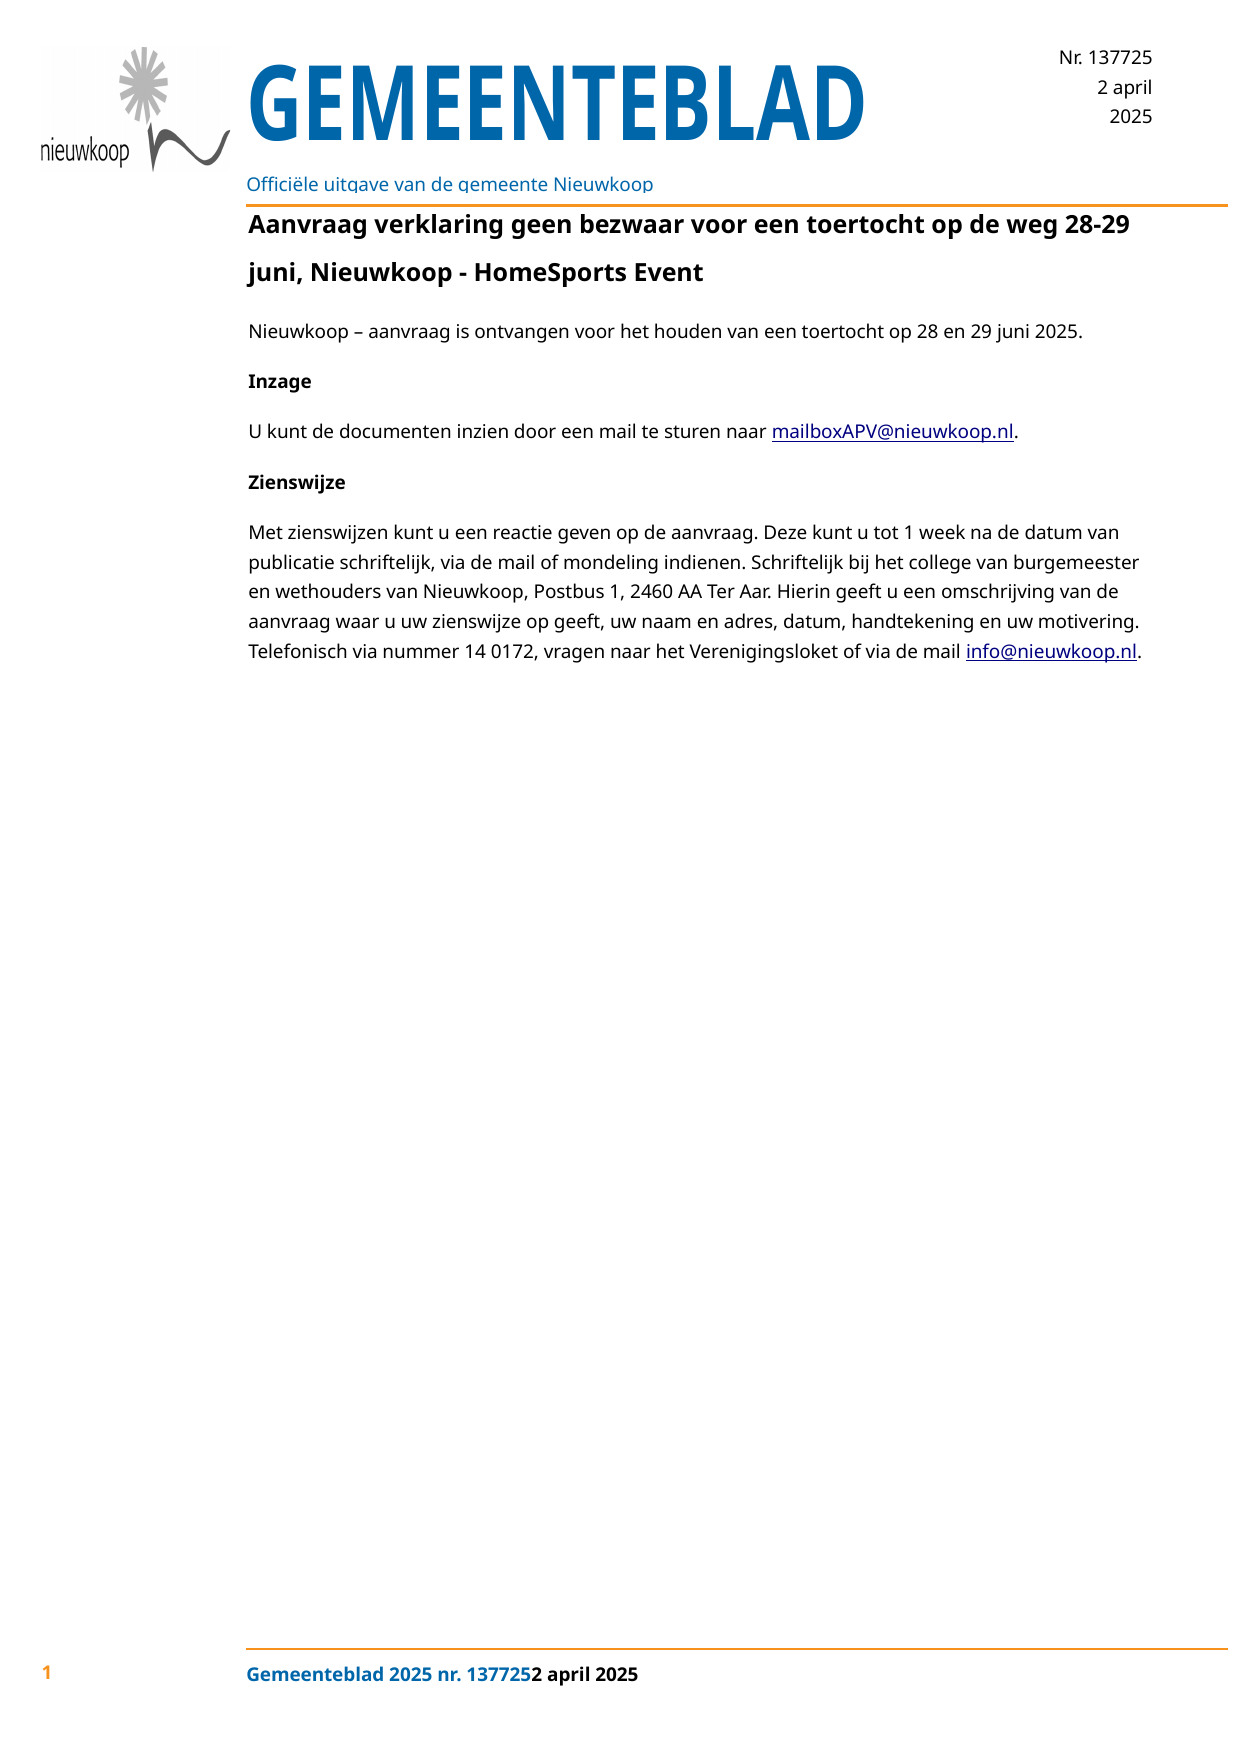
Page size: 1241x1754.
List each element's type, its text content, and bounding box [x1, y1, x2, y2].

text Inzage [248, 368, 1152, 394]
text Nieuwkoop – aanvraag is ontvangen voor het houden van een toertocht op 28 en 29 juni 2025. [248, 318, 1152, 344]
picture [41, 47, 231, 172]
text Zienswijze [248, 469, 1152, 495]
text Met zienswijzen kunt u een reactie geven op de aanvraag. Deze kunt u tot 1 week na de datum van publicatie schriftelijk, via de mail of mondeling indienen. Schriftelijk bij het college van burgemeester en wethouders van Nieuwkoop, Postbus 1, 2460 AA Ter Aar. Hierin geeft u een omschrijving van de aanvraag waar u uw zienswijze op geeft, uw naam en adres, datum, handtekening en uw motivering. Telefonisch via nummer 14 0172, vragen naar het Verenigingsloket of via de mail info@nieuwkoop.nl. [248, 519, 1152, 664]
text U kunt de documenten inzien door een mail te sturen naar mailboxAPV@nieuwkoop.nl. [248, 419, 1152, 444]
text Aanvraag verklaring geen bezwaar voor een toertocht op de weg 28-29 juni, Nieuwkoop - HomeSports Event [248, 207, 1152, 288]
